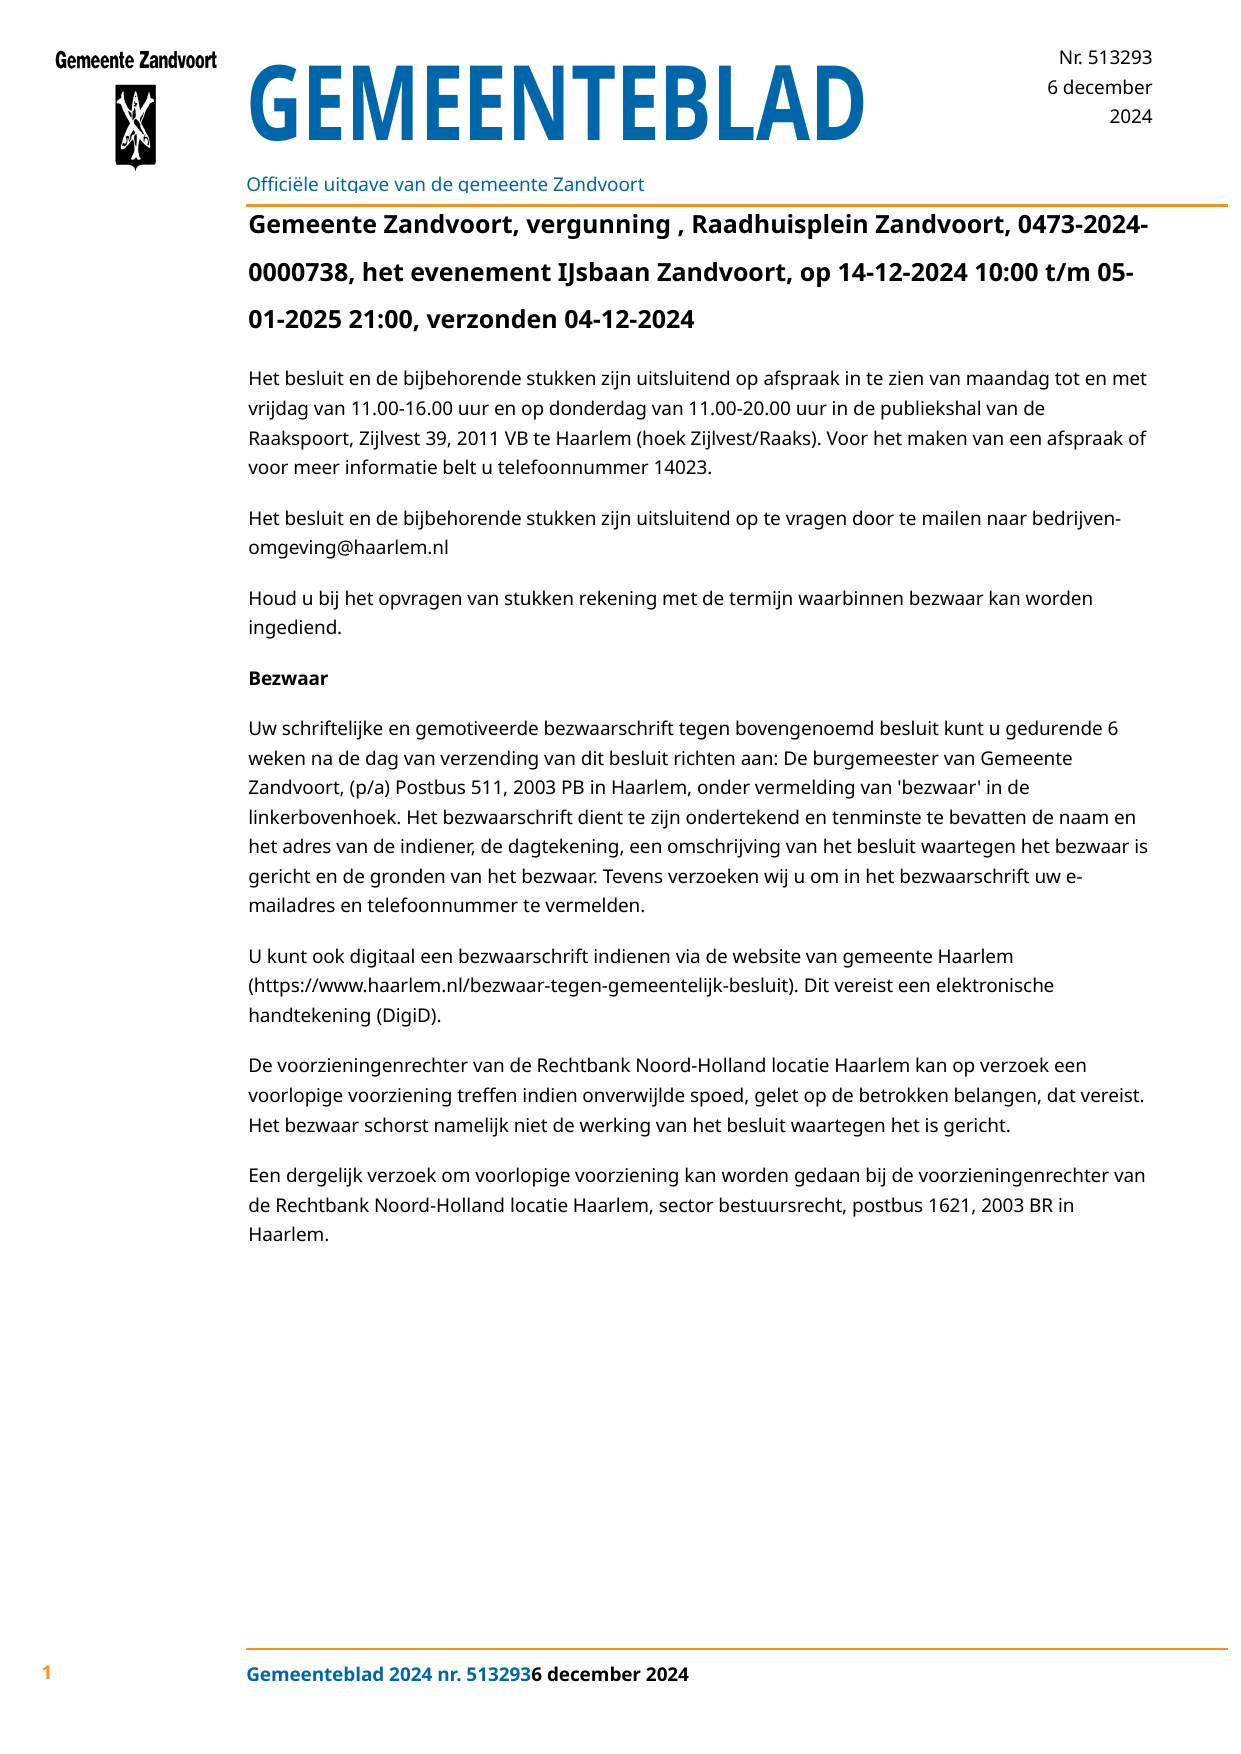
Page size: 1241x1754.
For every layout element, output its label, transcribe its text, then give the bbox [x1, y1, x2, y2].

text De voorzieningenrechter van de Rechtbank Noord-Holland locatie Haarlem kan op verzoek een voorlopige voorziening treffen indien onverwijlde spoed, gelet op de betrokken belangen, dat vereist. Het bezwaar schorst namelijk niet de werking van het besluit waartegen het is gericht. [248, 1053, 1152, 1137]
text U kunt ook digitaal een bezwaarschrift indienen via de website van gemeente Haarlem (https://www.haarlem.nl/bezwaar-tegen-gemeentelijk-besluit). Dit vereist een elektronische handtekening (DigiD). [248, 943, 1152, 1028]
text Een dergelijk verzoek om voorlopige voorziening kan worden gedaan bij de voorzieningenrechter van de Rechtbank Noord-Holland locatie Haarlem, sector bestuursrecht, postbus 1621, 2003 BR in Haarlem. [248, 1162, 1152, 1247]
text Het besluit en de bijbehorende stukken zijn uitsluitend op afspraak in te zien van maandag tot en met vrijdag van 11.00-16.00 uur en op donderdag van 11.00-20.00 uur in de publiekshal van de Raakspoort, Zijlvest 39, 2011 VB te Haarlem (hoek Zijlvest/Raaks). Voor het maken van een afspraak of voor meer informatie belt u telefoonnummer 14023. [248, 366, 1152, 480]
text Houd u bij het opvragen van stukken rekening met de termijn waarbinnen bezwaar kan worden ingediend. [248, 585, 1152, 640]
text Uw schriftelijke en gemotiveerde bezwaarschrift tegen bovengenoemd besluit kunt u gedurende 6 weken na de dag van verzending van dit besluit richten aan: De burgemeester van Gemeente Zandvoort, (p/a) Postbus 511, 2003 PB in Haarlem, onder vermelding van 'bezwaar' in de linkerbovenhoek. Het bezwaarschrift dient te zijn ondertekend en tenminste te bevatten de naam en het adres van de indiener, de dagtekening, een omschrijving van het besluit waartegen het bezwaar is gericht en de gronden van het bezwaar. Tevens verzoeken wij u om in het bezwaarschrift uw e-mailadres en telefoonnummer te vermelden. [248, 715, 1152, 918]
picture [41, 47, 231, 172]
text Bezwaar [248, 665, 1152, 690]
text Het besluit en de bijbehorende stukken zijn uitsluitend op te vragen door te mailen naar bedrijven-omgeving@haarlem.nl [248, 505, 1152, 560]
text Gemeente Zandvoort, vergunning , Raadhuisplein Zandvoort, 0473-2024-0000738, het evenement IJsbaan Zandvoort, op 14-12-2024 10:00 t/m 05-01-2025 21:00, verzonden 04-12-2024 [248, 207, 1152, 336]
